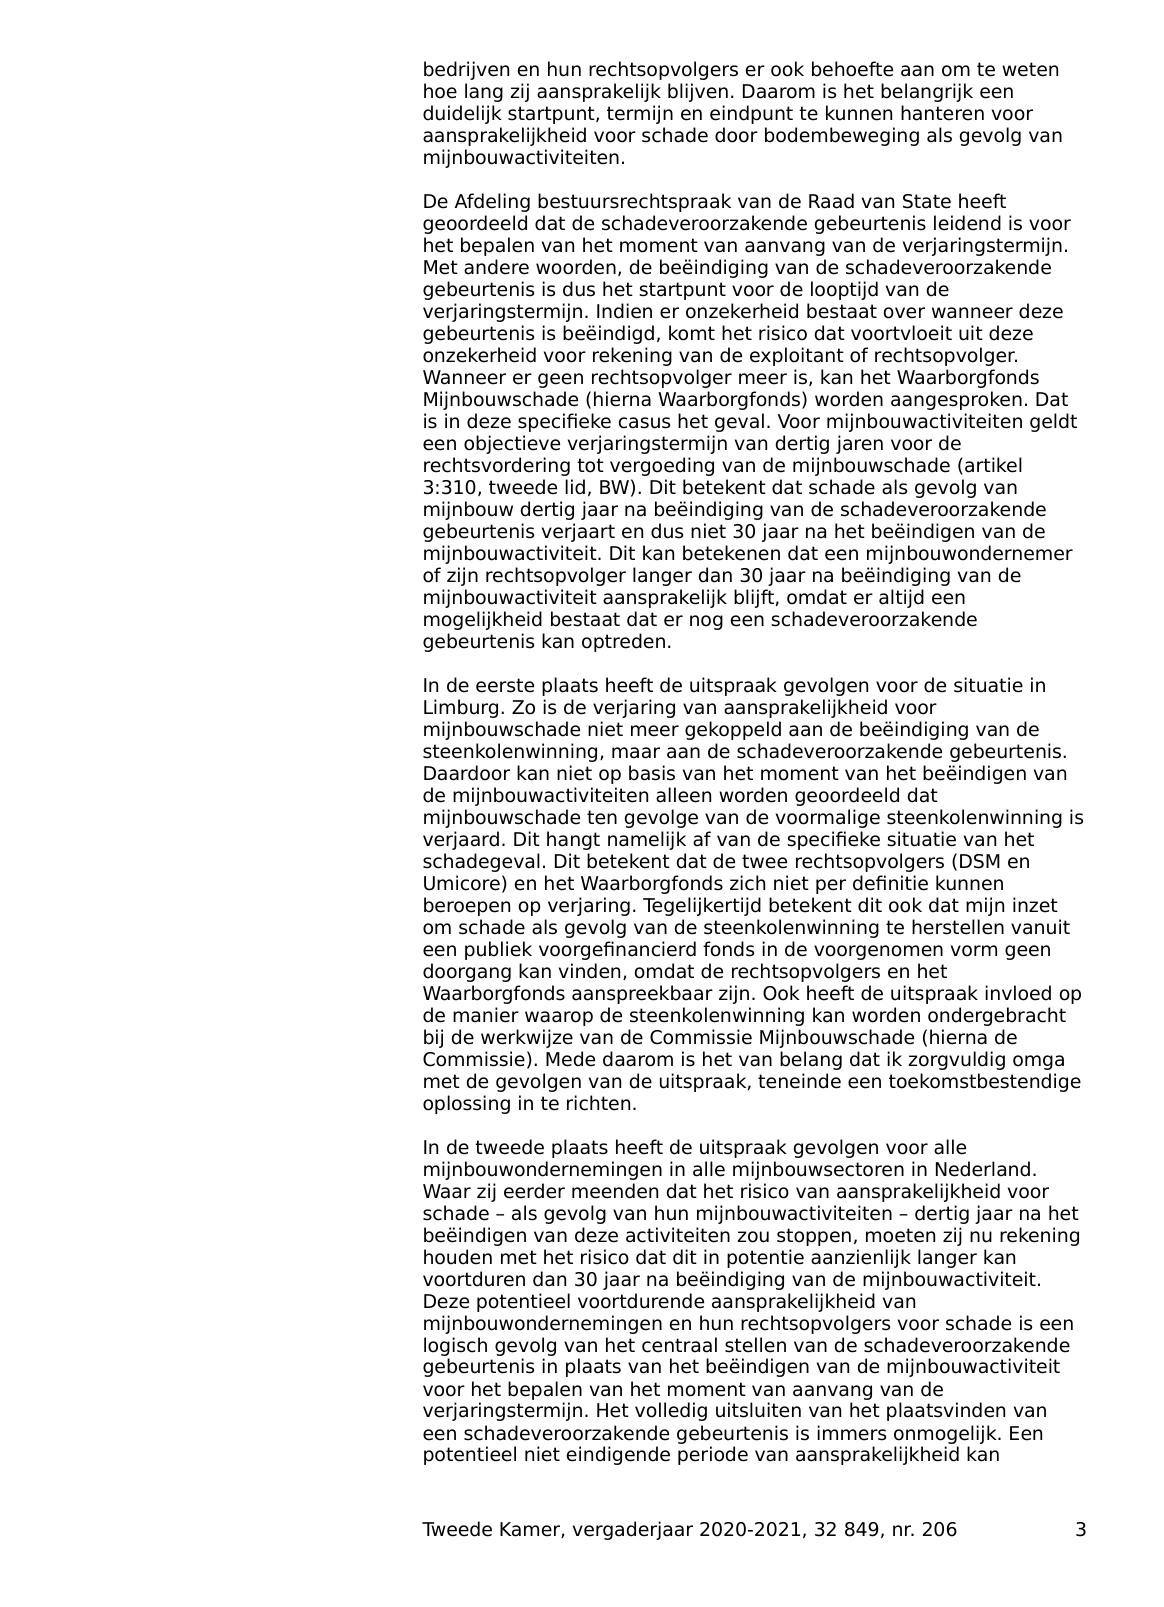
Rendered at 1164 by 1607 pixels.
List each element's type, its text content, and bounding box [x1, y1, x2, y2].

text bedrijven en hun rechtsopvolgers er ook behoefte aan om te weten hoe lang zij aansprakelijk blijven. Daarom is het belangrijk een duidelijk startpunt, termijn en eindpunt te kunnen hanteren voor aansprakelijkheid voor schade door bodembeweging als gevolg van mijnbouwactiviteiten. [422, 59, 1087, 169]
text De Afdeling bestuursrechtspraak van de Raad van State heeft geoordeeld dat de schadeveroorzakende gebeurtenis leidend is voor het bepalen van het moment van aanvang van de verjaringstermijn. Met andere woorden, de beëindiging van de schadeveroorzakende gebeurtenis is dus het startpunt voor de looptijd van de verjaringstermijn. Indien er onzekerheid bestaat over wanneer deze gebeurtenis is beëindigd, komt het risico dat voortvloeit uit deze onzekerheid voor rekening van de exploitant of rechtsopvolger. Wanneer er geen rechtsopvolger meer is, kan het Waarborgfonds Mijnbouwschade (hierna Waarborgfonds) worden aangesproken. Dat is in deze specifieke casus het geval. Voor mijnbouwactiviteiten geldt een objectieve verjaringstermijn van dertig jaren voor de rechtsvordering tot vergoeding van de mijnbouwschade (artikel 3:310, tweede lid, BW). Dit betekent dat schade als gevolg van mijnbouw dertig jaar na beëindiging van de schadeveroorzakende gebeurtenis verjaart en dus niet 30 jaar na het beëindigen van de mijnbouwactiviteit. Dit kan betekenen dat een mijnbouwondernemer of zijn rechtsopvolger langer dan 30 jaar na beëindiging van de mijnbouwactiviteit aansprakelijk blijft, omdat er altijd een mogelijkheid bestaat dat er nog een schadeveroorzakende gebeurtenis kan optreden. [422, 191, 1087, 653]
text In de tweede plaats heeft de uitspraak gevolgen voor alle mijnbouwondernemingen in alle mijnbouwsectoren in Nederland. Waar zij eerder meenden dat het risico van aansprakelijkheid voor schade – als gevolg van hun mijnbouwactiviteiten – dertig jaar na het beëindigen van deze activiteiten zou stoppen, moeten zij nu rekening houden met het risico dat dit in potentie aanzienlijk langer kan voortduren dan 30 jaar na beëindiging van de mijnbouwactiviteit. Deze potentieel voortdurende aansprakelijkheid van mijnbouwondernemingen en hun rechtsopvolgers voor schade is een logisch gevolg van het centraal stellen van de schadeveroorzakende gebeurtenis in plaats van het beëindigen van de mijnbouwactiviteit voor het bepalen van het moment van aanvang van de verjaringstermijn. Het volledig uitsluiten van het plaatsvinden van een schadeveroorzakende gebeurtenis is immers onmogelijk. Een potentieel niet eindigende periode van aansprakelijkheid kan [422, 1137, 1087, 1466]
text In de eerste plaats heeft de uitspraak gevolgen voor de situatie in Limburg. Zo is de verjaring van aansprakelijkheid voor mijnbouwschade niet meer gekoppeld aan de beëindiging van de steenkolenwinning, maar aan de schadeveroorzakende gebeurtenis. Daardoor kan niet op basis van het moment van het beëindigen van de mijnbouwactiviteiten alleen worden geoordeeld dat mijnbouwschade ten gevolge van de voormalige steenkolenwinning is verjaard. Dit hangt namelijk af van de specifieke situatie van het schadegeval. Dit betekent dat de twee rechtsopvolgers (DSM en Umicore) en het Waarborgfonds zich niet per definitie kunnen beroepen op verjaring. Tegelijkertijd betekent dit ook dat mijn inzet om schade als gevolg van de steenkolenwinning te herstellen vanuit een publiek voorgefinancierd fonds in de voorgenomen vorm geen doorgang kan vinden, omdat de rechtsopvolgers en het Waarborgfonds aanspreekbaar zijn. Ook heeft de uitspraak invloed op de manier waarop de steenkolenwinning kan worden ondergebracht bij de werkwijze van de Commissie Mijnbouwschade (hierna de Commissie). Mede daarom is het van belang dat ik zorgvuldig omga met de gevolgen van de uitspraak, teneinde een toekomstbestendige oplossing in te richten. [422, 675, 1087, 1114]
